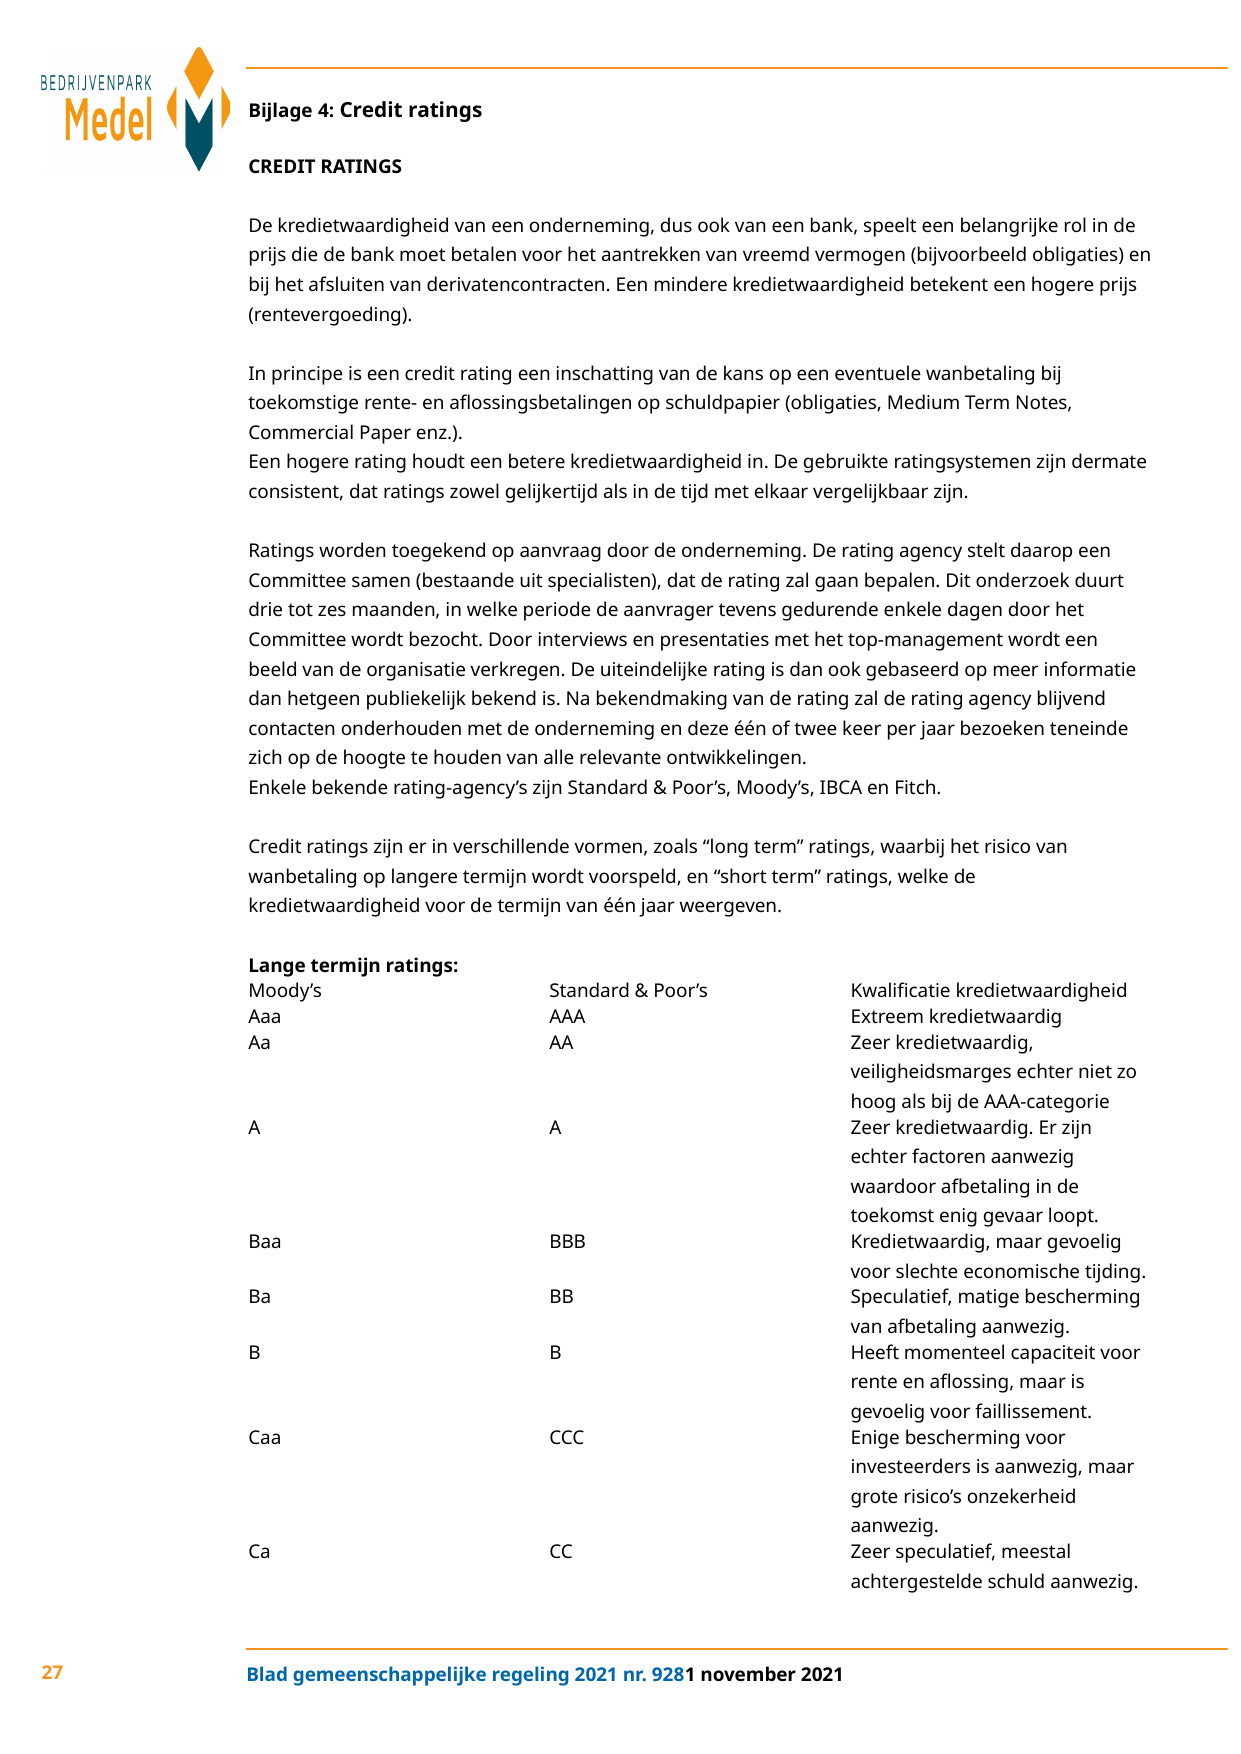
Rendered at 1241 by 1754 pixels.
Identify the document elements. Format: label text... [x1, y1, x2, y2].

table_cell Baa [248, 1228, 549, 1284]
table_cell Moody’s [248, 978, 549, 1003]
text In principe is een credit rating een inschatting van de kans op een eventuele wanbetaling bij toekomstige rente- en aflossingsbetalingen op schuldpapier (obligaties, Medium Term Notes, Commercial Paper enz.). [248, 360, 1152, 445]
table_cell AA [549, 1029, 850, 1114]
table_cell B [248, 1339, 549, 1424]
table_cell Ba [248, 1284, 549, 1339]
text De kredietwaardigheid van een onderneming, dus ook van een bank, speelt een belangrijke rol in de prijs die de bank moet betalen voor het aantrekken van vreemd vermogen (bijvoorbeeld obligaties) en bij het afsluiten van derivatencontracten. Een mindere kredietwaardigheid betekent een hogere prijs (rentevergoeding). [248, 212, 1152, 327]
table_cell Zeer speculatief, meestal achtergestelde schuld aanwezig. [850, 1538, 1152, 1594]
table_cell CCC [549, 1424, 850, 1538]
table_cell Standard & Poor’s [549, 978, 850, 1003]
table_cell Aa [248, 1029, 549, 1114]
table_cell Extreem kredietwaardig [850, 1003, 1152, 1029]
table_cell Zeer kredietwaardig, veiligheidsmarges echter niet zo hoog als bij de AAA-categorie [850, 1029, 1152, 1114]
text Bijlage 4: Credit ratings [248, 95, 1152, 123]
table_cell Caa [248, 1424, 549, 1538]
table_cell BB [549, 1284, 850, 1339]
table_cell Heeft momenteel capaciteit voor rente en aflossing, maar is gevoelig voor faillissement. [850, 1339, 1152, 1424]
table_cell AAA [549, 1003, 850, 1029]
table_cell A [248, 1114, 549, 1228]
text CREDIT RATINGS [248, 153, 1152, 179]
table_cell Aaa [248, 1003, 549, 1029]
picture [41, 47, 231, 172]
text Enkele bekende rating-agency’s zijn Standard & Poor’s, Moody’s, IBCA en Fitch. [248, 774, 1152, 800]
table_cell BBB [549, 1228, 850, 1284]
table_cell Kwalificatie kredietwaardigheid [850, 978, 1152, 1003]
table_cell Ca [248, 1538, 549, 1594]
table_header Lange termijn ratings: [248, 952, 1152, 977]
table_cell Zeer kredietwaardig. Er zijn echter factoren aanwezig waardoor afbetaling in de toekomst enig gevaar loopt. [850, 1114, 1152, 1228]
text Ratings worden toegekend op aanvraag door de onderneming. De rating agency stelt daarop een Committee samen (bestaande uit specialisten), dat de rating zal gaan bepalen. Dit onderzoek duurt drie tot zes maanden, in welke periode de aanvrager tevens gedurende enkele dagen door het Committee wordt bezocht. Door interviews en presentaties met het top-management wordt een beeld van de organisatie verkregen. De uiteindelijke rating is dan ook gebaseerd op meer informatie dan hetgeen publiekelijk bekend is. Na bekendmaking van de rating zal de rating agency blijvend contacten onderhouden met de onderneming en deze één of twee keer per jaar bezoeken teneinde zich op de hoogte te houden van alle relevante ontwikkelingen. [248, 537, 1152, 770]
table_cell CC [549, 1538, 850, 1594]
table_cell Enige bescherming voor investeerders is aanwezig, maar grote risico’s onzekerheid aanwezig. [850, 1424, 1152, 1538]
text Credit ratings zijn er in verschillende vormen, zoals “long term” ratings, waarbij het risico van wanbetaling op langere termijn wordt voorspeld, en “short term” ratings, welke de kredietwaardigheid voor de termijn van één jaar weergeven. [248, 833, 1152, 918]
table_cell Speculatief, matige bescherming van afbetaling aanwezig. [850, 1284, 1152, 1339]
table_cell A [549, 1114, 850, 1228]
table_cell B [549, 1339, 850, 1424]
table_cell Kredietwaardig, maar gevoelig voor slechte economische tijding. [850, 1228, 1152, 1284]
text Een hogere rating houdt een betere kredietwaardigheid in. De gebruikte ratingsystemen zijn dermate consistent, dat ratings zowel gelijkertijd als in de tijd met elkaar vergelijkbaar zijn. [248, 449, 1152, 504]
